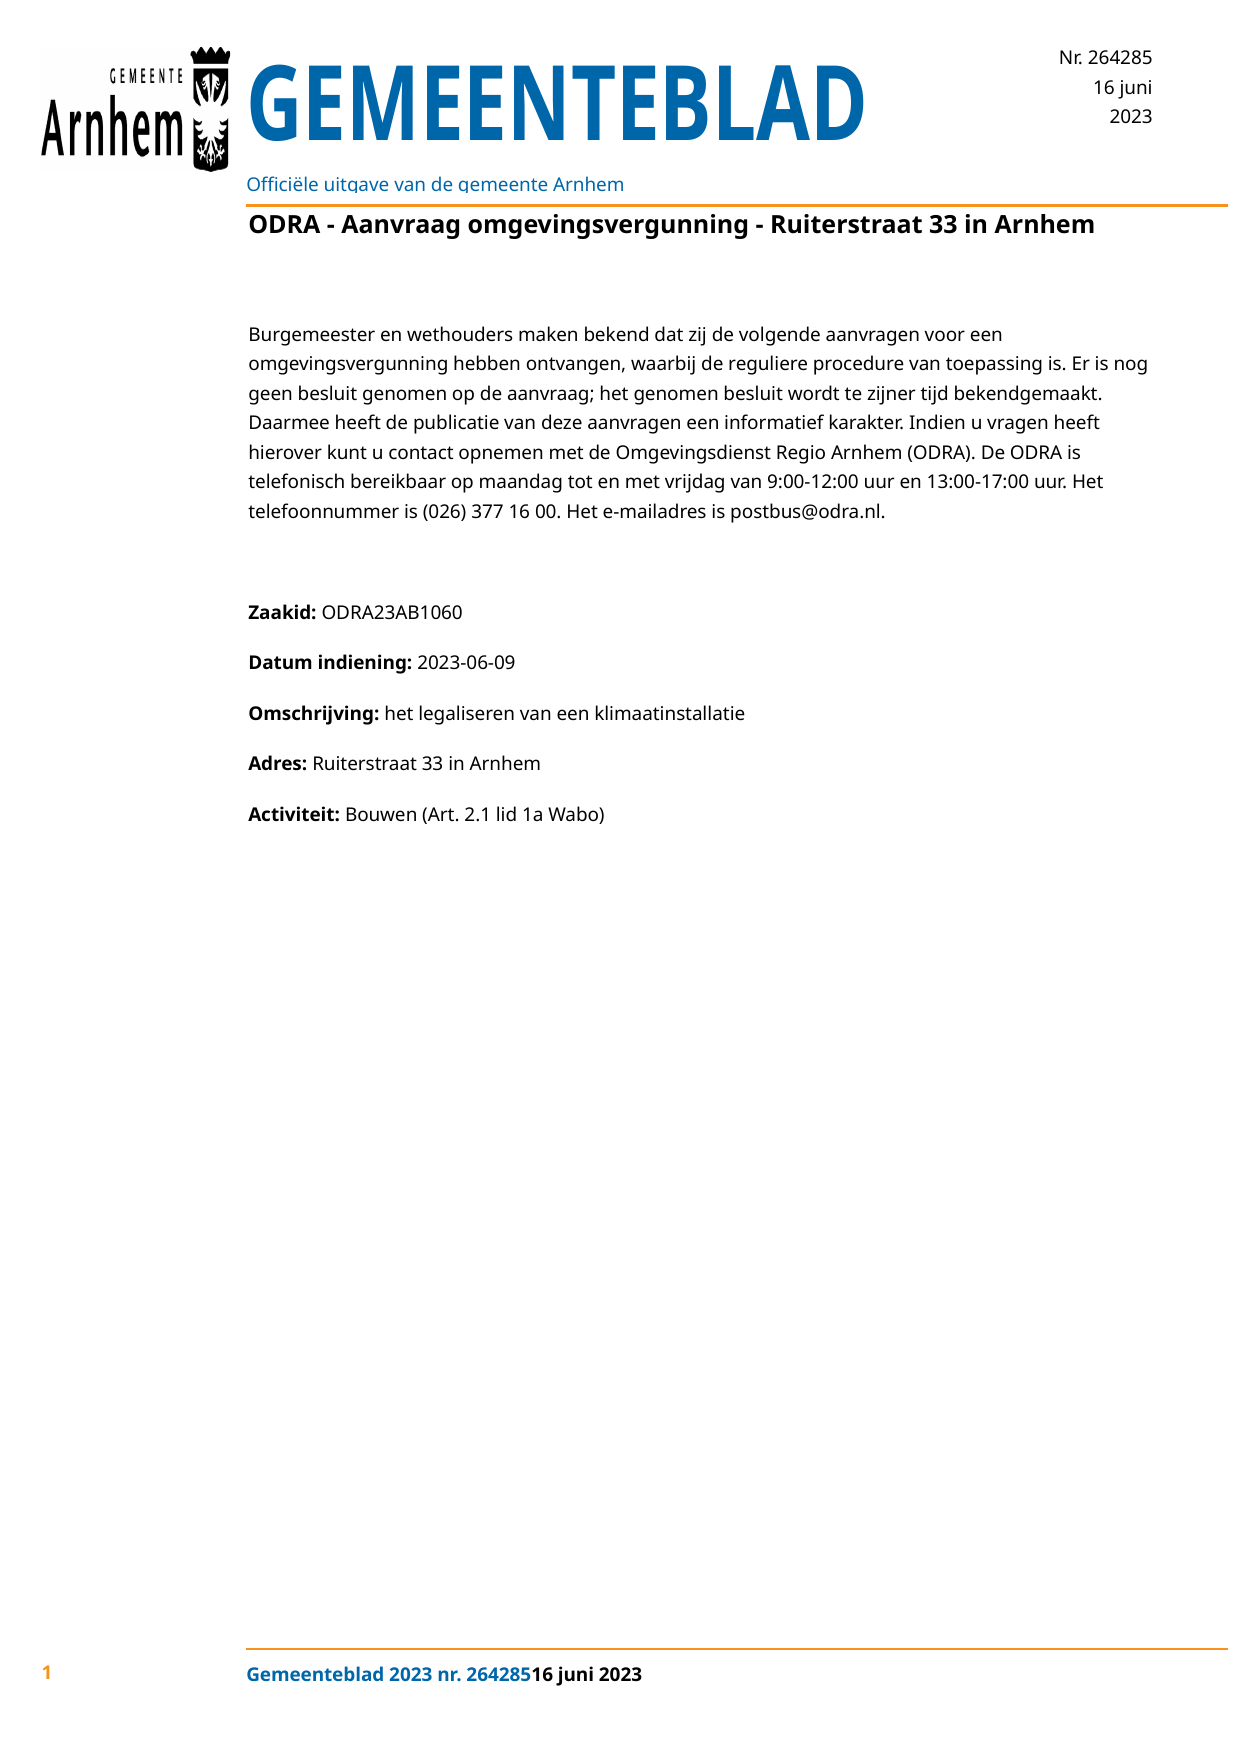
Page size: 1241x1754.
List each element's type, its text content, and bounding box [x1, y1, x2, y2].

text Datum indiening: 2023-06-09 [248, 649, 1152, 675]
text Zaakid: ODRA23AB1060 [248, 599, 1152, 625]
text Adres: Ruiterstraat 33 in Arnhem [248, 750, 1152, 776]
text Burgemeester en wethouders maken bekend dat zij de volgende aanvragen voor een omgevingsvergunning hebben ontvangen, waarbij de reguliere procedure van toepassing is. Er is nog geen besluit genomen op de aanvraag; het genomen besluit wordt te zijner tijd bekendgemaakt. Daarmee heeft de publicatie van deze aanvragen een informatief karakter. Indien u vragen heeft hierover kunt u contact opnemen met de Omgevingsdienst Regio Arnhem (ODRA). De ODRA is telefonisch bereikbaar op maandag tot en met vrijdag van 9:00-12:00 uur en 13:00-17:00 uur. Het telefoonnummer is (026) 377 16 00. Het e-mailadres is postbus@odra.nl. [248, 321, 1152, 524]
text ODRA - Aanvraag omgevingsvergunning - Ruiterstraat 33 in Arnhem [248, 207, 1152, 241]
text Omschrijving: het legaliseren van een klimaatinstallatie [248, 700, 1152, 726]
text Activiteit: Bouwen (Art. 2.1 lid 1a Wabo) [248, 801, 1152, 826]
picture [41, 47, 231, 172]
